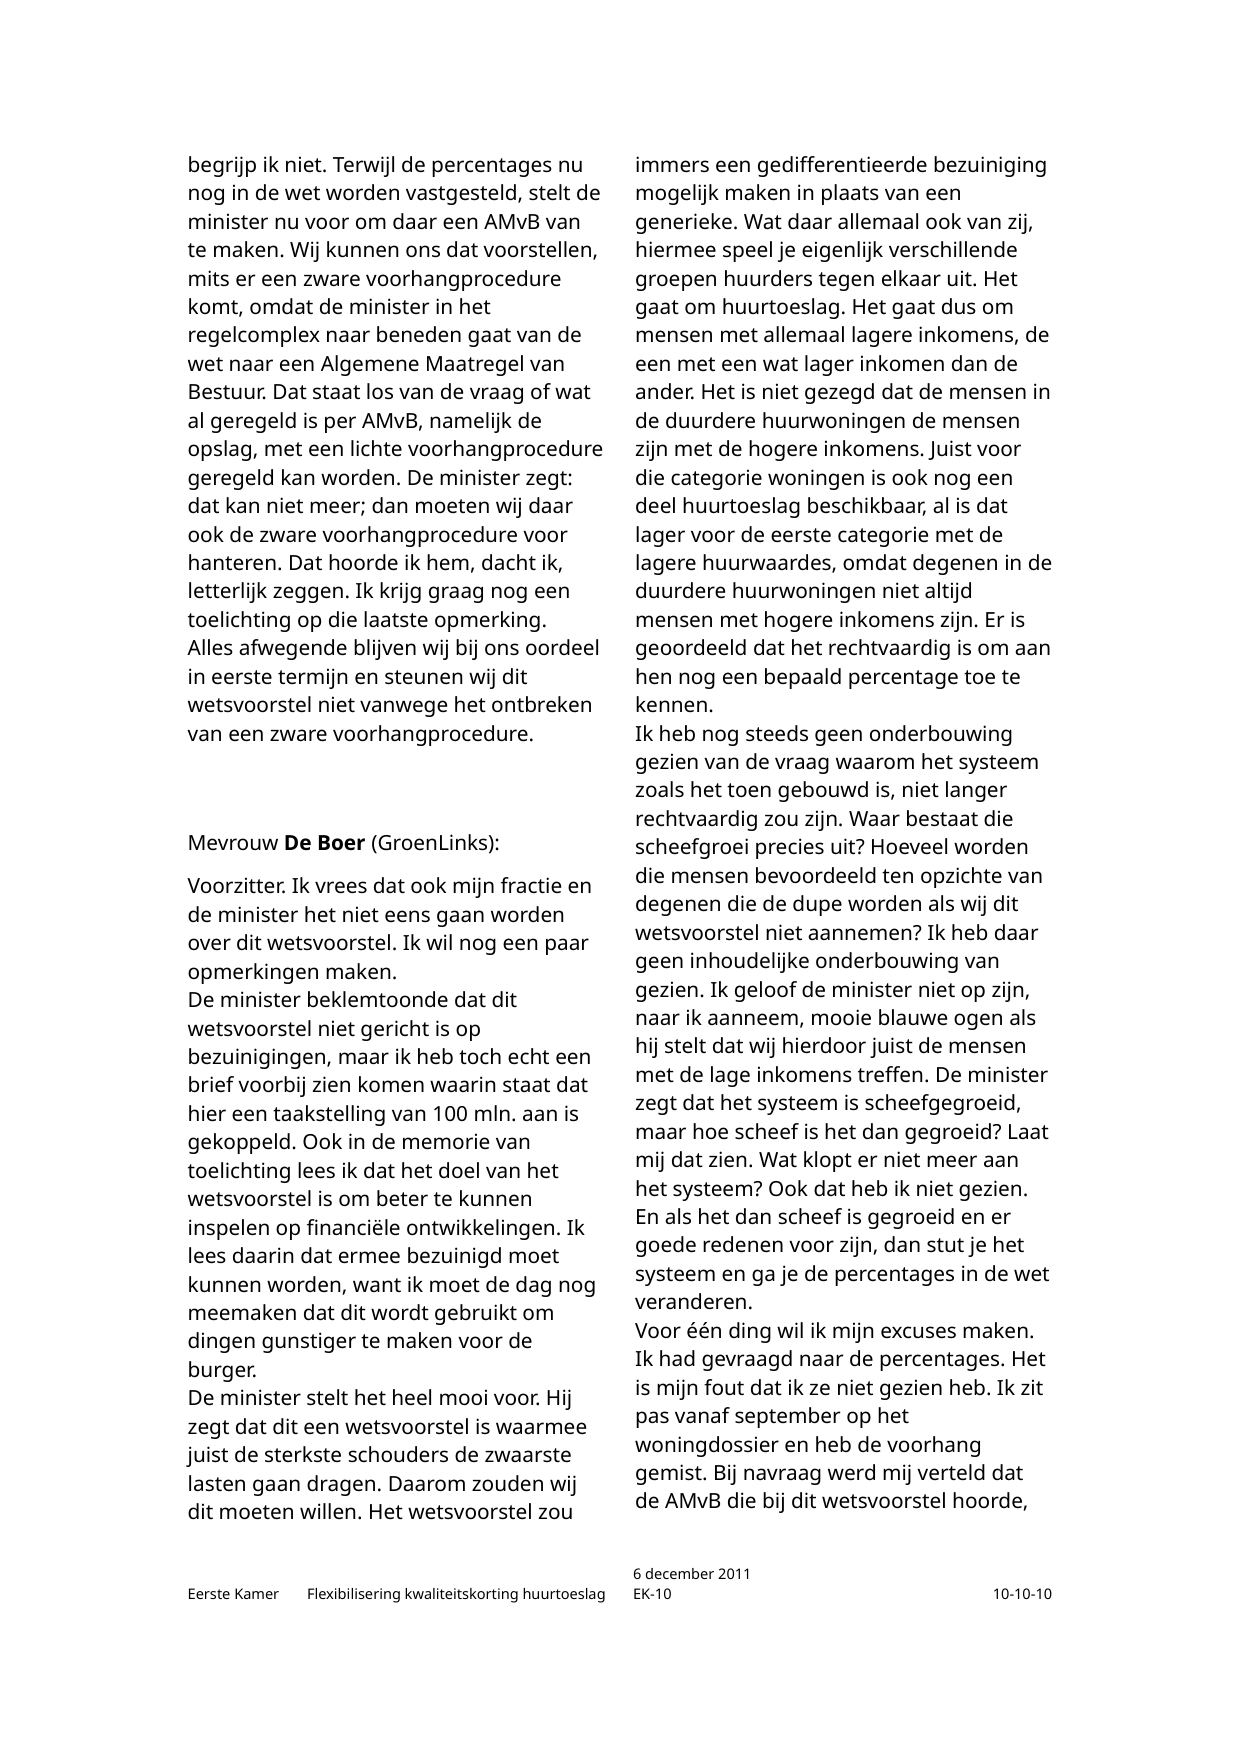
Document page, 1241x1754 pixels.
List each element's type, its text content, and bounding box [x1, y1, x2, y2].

text Alles afwegende blijven wij bij ons oordeel in eerste termijn en steunen wij dit wetsvoorstel niet vanwege het ontbreken van een zware voorhangprocedure. [187, 633, 605, 747]
text De minister beklemtoonde dat dit wetsvoorstel niet gericht is op bezuinigingen, maar ik heb toch echt een brief voorbij zien komen waarin staat dat hier een taakstelling van 100 mln. aan is gekoppeld. Ook in de memorie van toelichting lees ik dat het doel van het wetsvoorstel is om beter te kunnen inspelen op financiële ontwikkelingen. Ik lees daarin dat ermee bezuinigd moet kunnen worden, want ik moet de dag nog meemaken dat dit wordt gebruikt om dingen gunstiger te maken voor de burger. [187, 985, 605, 1383]
text immers een gedifferentieerde bezuiniging mogelijk maken in plaats van een generieke. Wat daar allemaal ook van zij, hiermee speel je eigenlijk verschillende groepen huurders tegen elkaar uit. Het gaat om huurtoeslag. Het gaat dus om mensen met allemaal lagere inkomens, de een met een wat lager inkomen dan de ander. Het is niet gezegd dat de mensen in de duurdere huurwoningen de mensen zijn met de hogere inkomens. Juist voor die categorie woningen is ook nog een deel huurtoeslag beschikbaar, al is dat lager voor de eerste categorie met de lagere huurwaardes, omdat degenen in de duurdere huurwoningen niet altijd mensen met hogere inkomens zijn. Er is geoordeeld dat het rechtvaardig is om aan hen nog een bepaald percentage toe te kennen. [635, 150, 1053, 719]
text Mevrouw De Boer (GroenLinks): [187, 828, 605, 857]
text Ik heb nog steeds geen onderbouwing gezien van de vraag waarom het systeem zoals het toen gebouwd is, niet langer rechtvaardig zou zijn. Waar bestaat die scheefgroei precies uit? Hoeveel worden die mensen bevoordeeld ten opzichte van degenen die de dupe worden als wij dit wetsvoorstel niet aannemen? Ik heb daar geen inhoudelijke onderbouwing van gezien. Ik geloof de minister niet op zijn, naar ik aanneem, mooie blauwe ogen als hij stelt dat wij hierdoor juist de mensen met de lage inkomens treffen. De minister zegt dat het systeem is scheefgegroeid, maar hoe scheef is het dan gegroeid? Laat mij dat zien. Wat klopt er niet meer aan het systeem? Ook dat heb ik niet gezien. En als het dan scheef is gegroeid en er goede redenen voor zijn, dan stut je het systeem en ga je de percentages in de wet veranderen. [635, 719, 1053, 1316]
text Voorzitter. Ik vrees dat ook mijn fractie en de minister het niet eens gaan worden over dit wetsvoorstel. Ik wil nog een paar opmerkingen maken. [187, 872, 605, 985]
text De minister stelt het heel mooi voor. Hij zegt dat dit een wetsvoorstel is waarmee juist de sterkste schouders de zwaarste lasten gaan dragen. Daarom zouden wij dit moeten willen. Het wetsvoorstel zou [187, 1383, 605, 1526]
text begrijp ik niet. Terwijl de percentages nu nog in de wet worden vastgesteld, stelt de minister nu voor om daar een AMvB van te maken. Wij kunnen ons dat voorstellen, mits er een zware voorhangprocedure komt, omdat de minister in het regelcomplex naar beneden gaat van de wet naar een Algemene Maatregel van Bestuur. Dat staat los van de vraag of wat al geregeld is per AMvB, namelijk de opslag, met een lichte voorhangprocedure geregeld kan worden. De minister zegt: dat kan niet meer; dan moeten wij daar ook de zware voorhangprocedure voor hanteren. Dat hoorde ik hem, dacht ik, letterlijk zeggen. Ik krijg graag nog een toelichting op die laatste opmerking. [187, 150, 605, 633]
text Voor één ding wil ik mijn excuses maken. Ik had gevraagd naar de percentages. Het is mijn fout dat ik ze niet gezien heb. Ik zit pas vanaf september op het woningdossier en heb de voorhang gemist. Bij navraag werd mij verteld dat de AMvB die bij dit wetsvoorstel hoorde, [635, 1316, 1053, 1515]
text  [187, 777, 605, 806]
